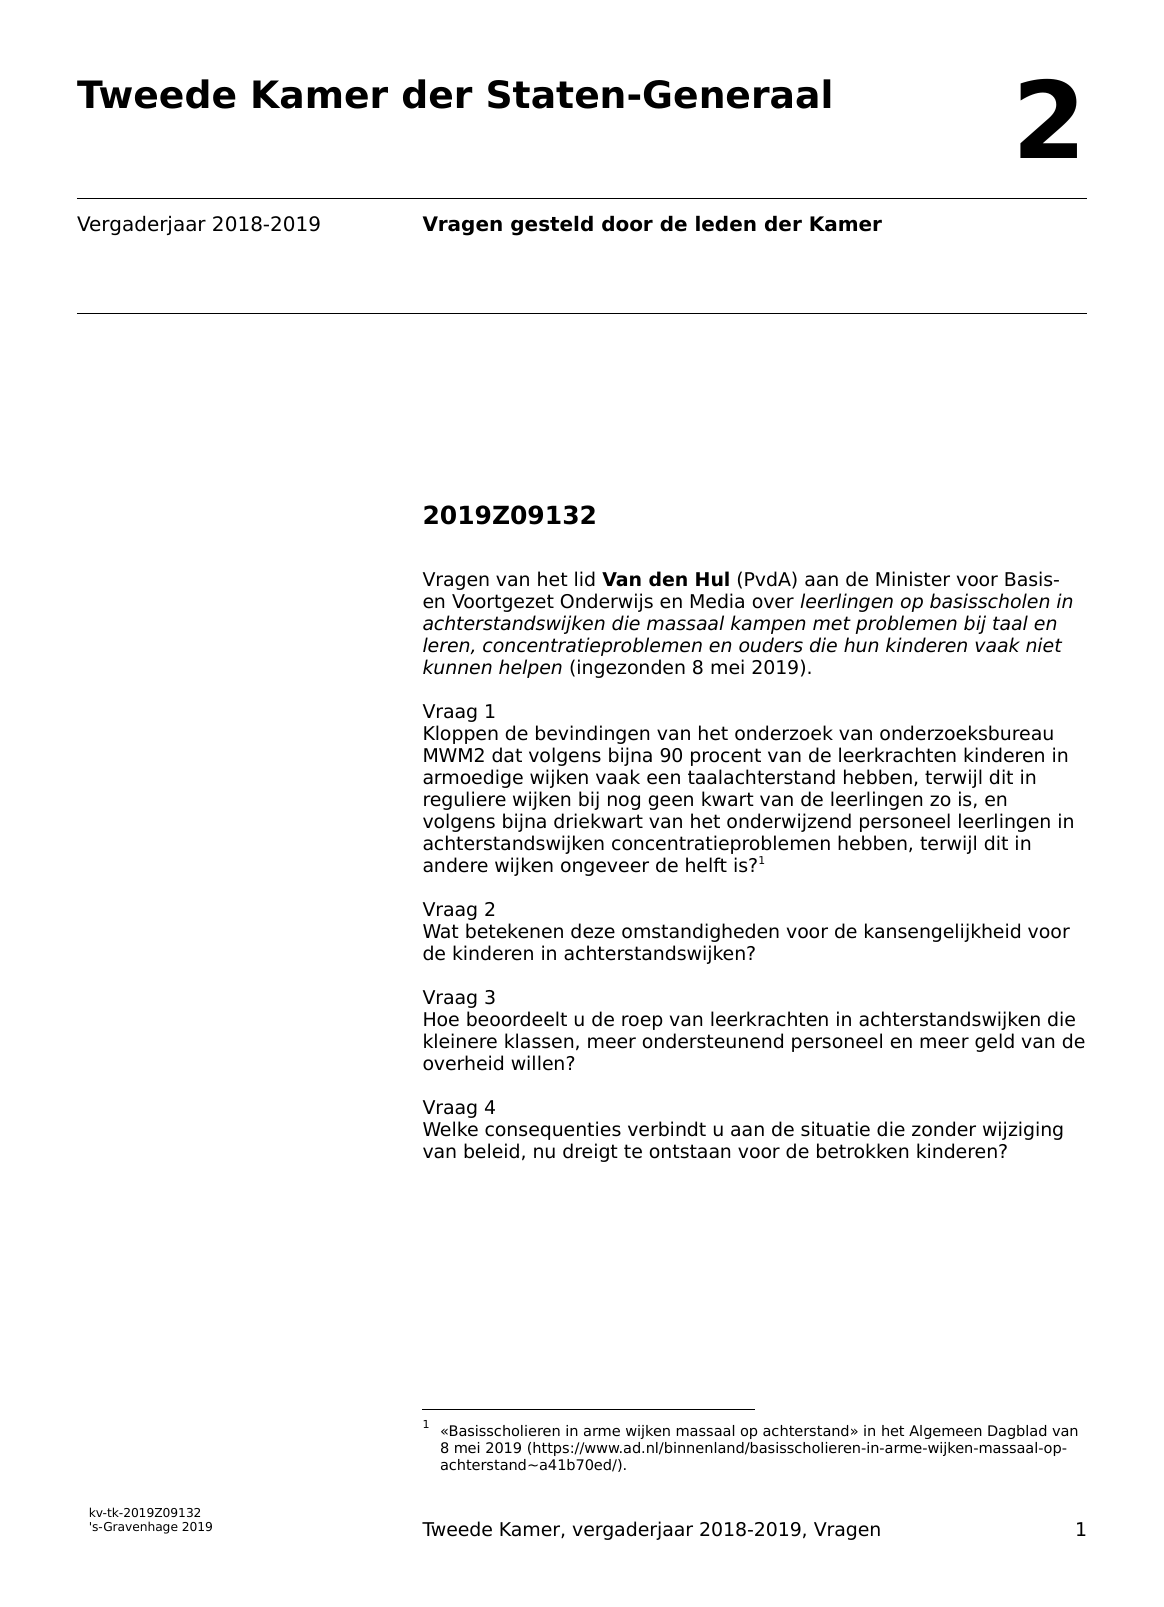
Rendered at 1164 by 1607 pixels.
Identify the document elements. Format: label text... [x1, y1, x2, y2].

text Kloppen de bevindingen van het onderzoek van onderzoeksbureau MWM2 dat volgens bijna 90 procent van de leerkrachten kinderen in armoedige wijken vaak een taalachterstand hebben, terwijl dit in reguliere wijken bij nog geen kwart van de leerlingen zo is, en volgens bijna driekwart van het onderwijzend personeel leerlingen in achterstandswijken concentratieproblemen hebben, terwijl dit in andere wijken ongeveer de helft is? [422, 723, 1087, 877]
text Vraag 1 [422, 701, 1087, 723]
table_header 2 [886, 59, 1087, 198]
table_cell Vragen gesteld door de leden der Kamer [422, 199, 1087, 313]
text Wat betekenen deze omstandigheden voor de kansengelijkheid voor de kinderen in achterstandswijken? [422, 921, 1087, 965]
text Vraag 2 [422, 899, 1087, 921]
text 's-Gravenhage 2019 [88, 1520, 323, 1534]
text Vraag 4 [422, 1097, 1087, 1119]
text Hoe beoordeelt u de roep van leerkrachten in achterstandswijken die kleinere klassen, meer ondersteunend personeel en meer geld van de overheid willen? [422, 1009, 1087, 1075]
text Vragen van het lid Van den Hul (PvdA) aan de Minister voor Basis- en Voortgezet Onderwijs en Media over leerlingen op basisscholen in achterstandswijken die massaal kampen met problemen bij taal en leren, concentratieproblemen en ouders die hun kinderen vaak niet kunnen helpen (ingezonden 8 mei 2019). [422, 569, 1087, 679]
text «Basisscholieren in arme wijken massaal op achterstand» in het Algemeen Dagblad van 8 mei 2019 (https://www.ad.nl/binnenland/basisscholieren-in-arme-wijken-massaal-op-achterstand~a41b70ed/). [422, 1418, 1087, 1474]
text kv-tk-2019Z09132 [88, 1506, 323, 1520]
text Welke consequenties verbindt u aan de situatie die zonder wijziging van beleid, nu dreigt te ontstaan voor de betrokken kinderen? [422, 1119, 1087, 1163]
table_header Tweede Kamer der Staten-Generaal [77, 59, 886, 198]
table_cell Vergaderjaar 2018-2019 [77, 199, 422, 313]
text 2019Z09132 [422, 501, 1087, 531]
text Vraag 3 [422, 987, 1087, 1009]
